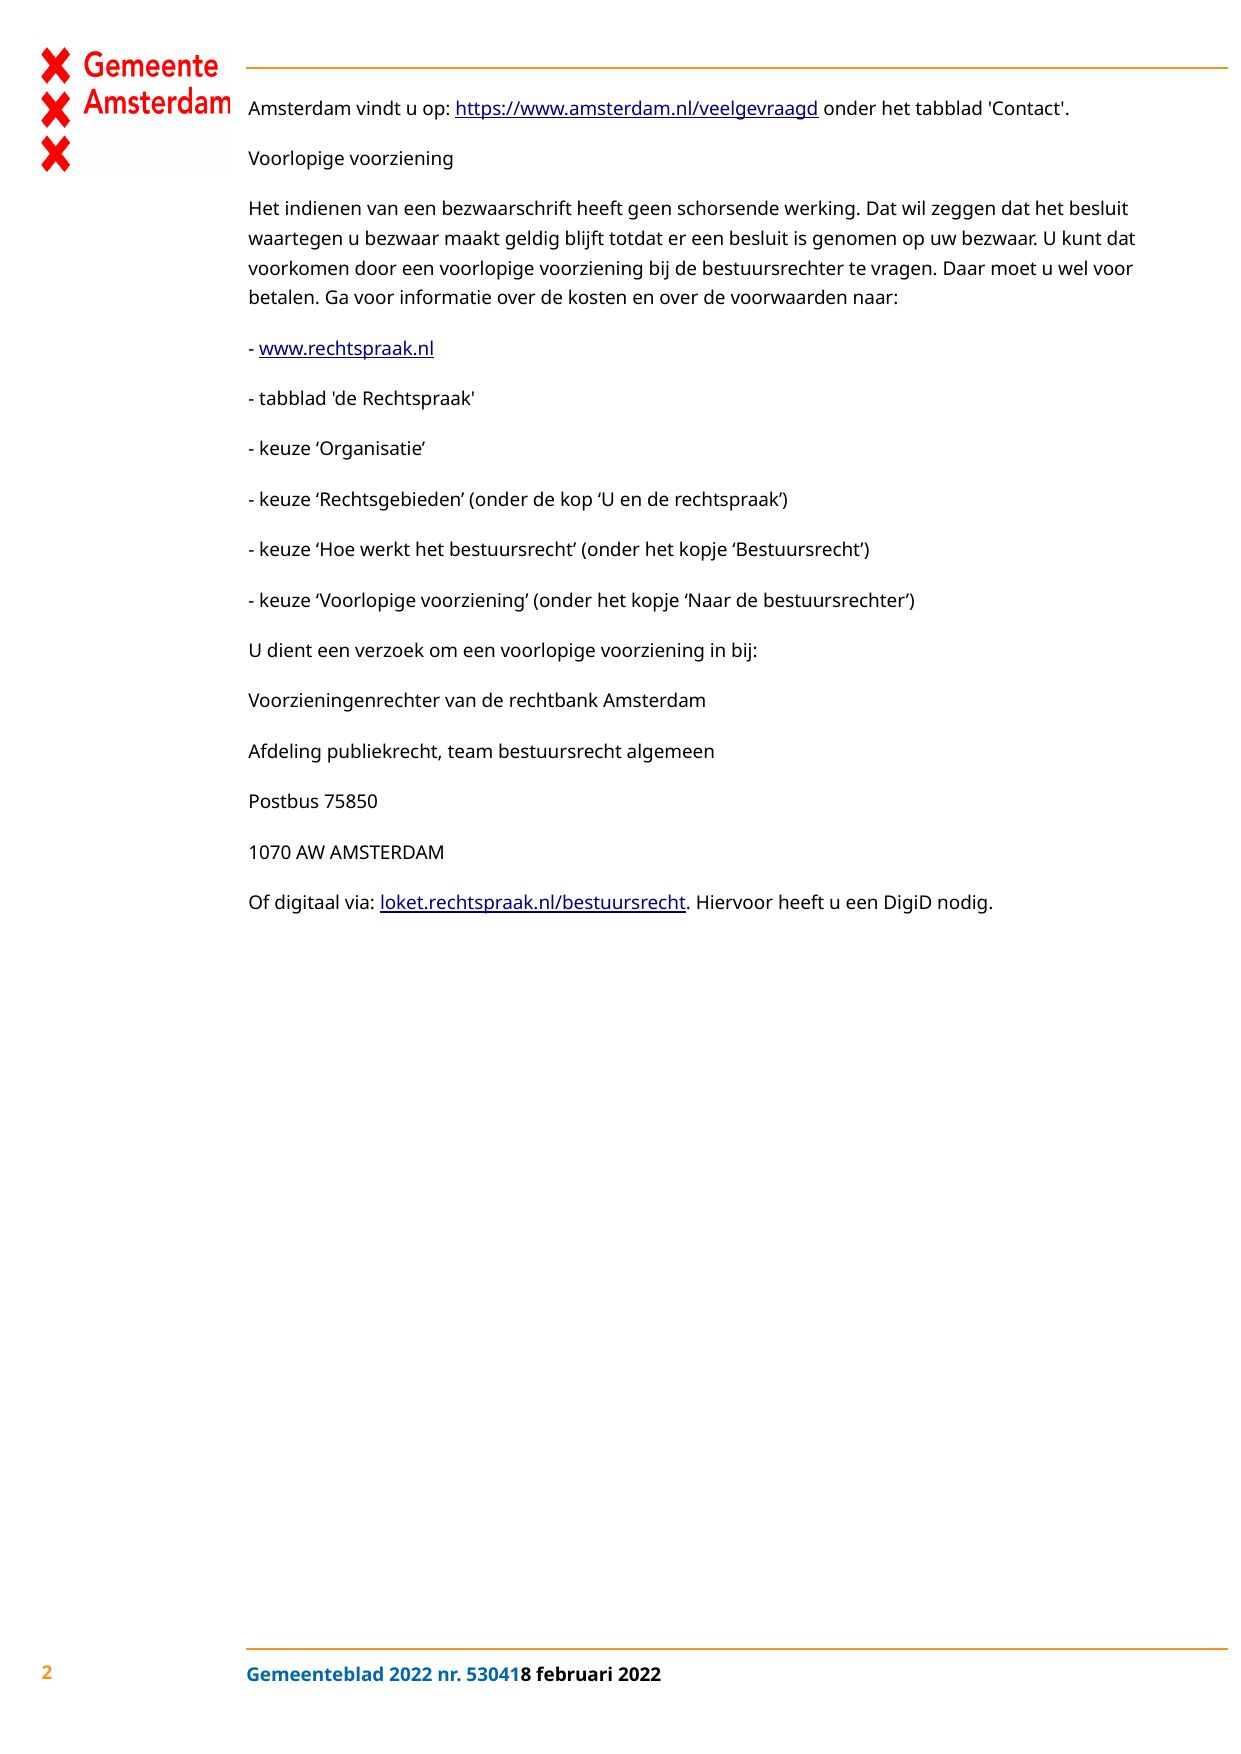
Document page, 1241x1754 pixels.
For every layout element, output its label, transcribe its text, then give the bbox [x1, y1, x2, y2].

text - keuze ‘Voorlopige voorziening’ (onder het kopje ‘Naar de bestuursrechter’) [248, 587, 1152, 613]
text Voorzieningenrechter van de rechtbank Amsterdam [248, 688, 1152, 713]
text Postbus 75850 [248, 788, 1152, 814]
text 1070 AW AMSTERDAM [248, 839, 1152, 865]
text Of digitaal via: loket.rechtspraak.nl/bestuursrecht. Hiervoor heeft u een DigiD nodig. [248, 889, 1152, 915]
text - www.rechtspraak.nl [248, 335, 1152, 361]
text - keuze ‘Organisatie’ [248, 436, 1152, 461]
text Voorlopige voorziening [248, 145, 1152, 171]
text Het indienen van een bezwaarschrift heeft geen schorsende werking. Dat wil zeggen dat het besluit waartegen u bezwaar maakt geldig blijft totdat er een besluit is genomen op uw bezwaar. U kunt dat voorkomen door een voorlopige voorziening bij de bestuursrechter te vragen. Daar moet u wel voor betalen. Ga voor informatie over de kosten en over de voorwaarden naar: [248, 196, 1152, 310]
text Amsterdam vindt u op: https://www.amsterdam.nl/veelgevraagd onder het tabblad 'Contact'. [248, 95, 1152, 121]
text - tabblad 'de Rechtspraak' [248, 385, 1152, 411]
text U dient een verzoek om een voorlopige voorziening in bij: [248, 637, 1152, 663]
text - keuze ‘Rechtsgebieden’ (onder de kop ‘U en de rechtspraak’) [248, 486, 1152, 512]
text - keuze ‘Hoe werkt het bestuursrecht’ (onder het kopje ‘Bestuursrecht’) [248, 536, 1152, 562]
picture [41, 47, 231, 172]
text Afdeling publiekrecht, team bestuursrecht algemeen [248, 738, 1152, 764]
